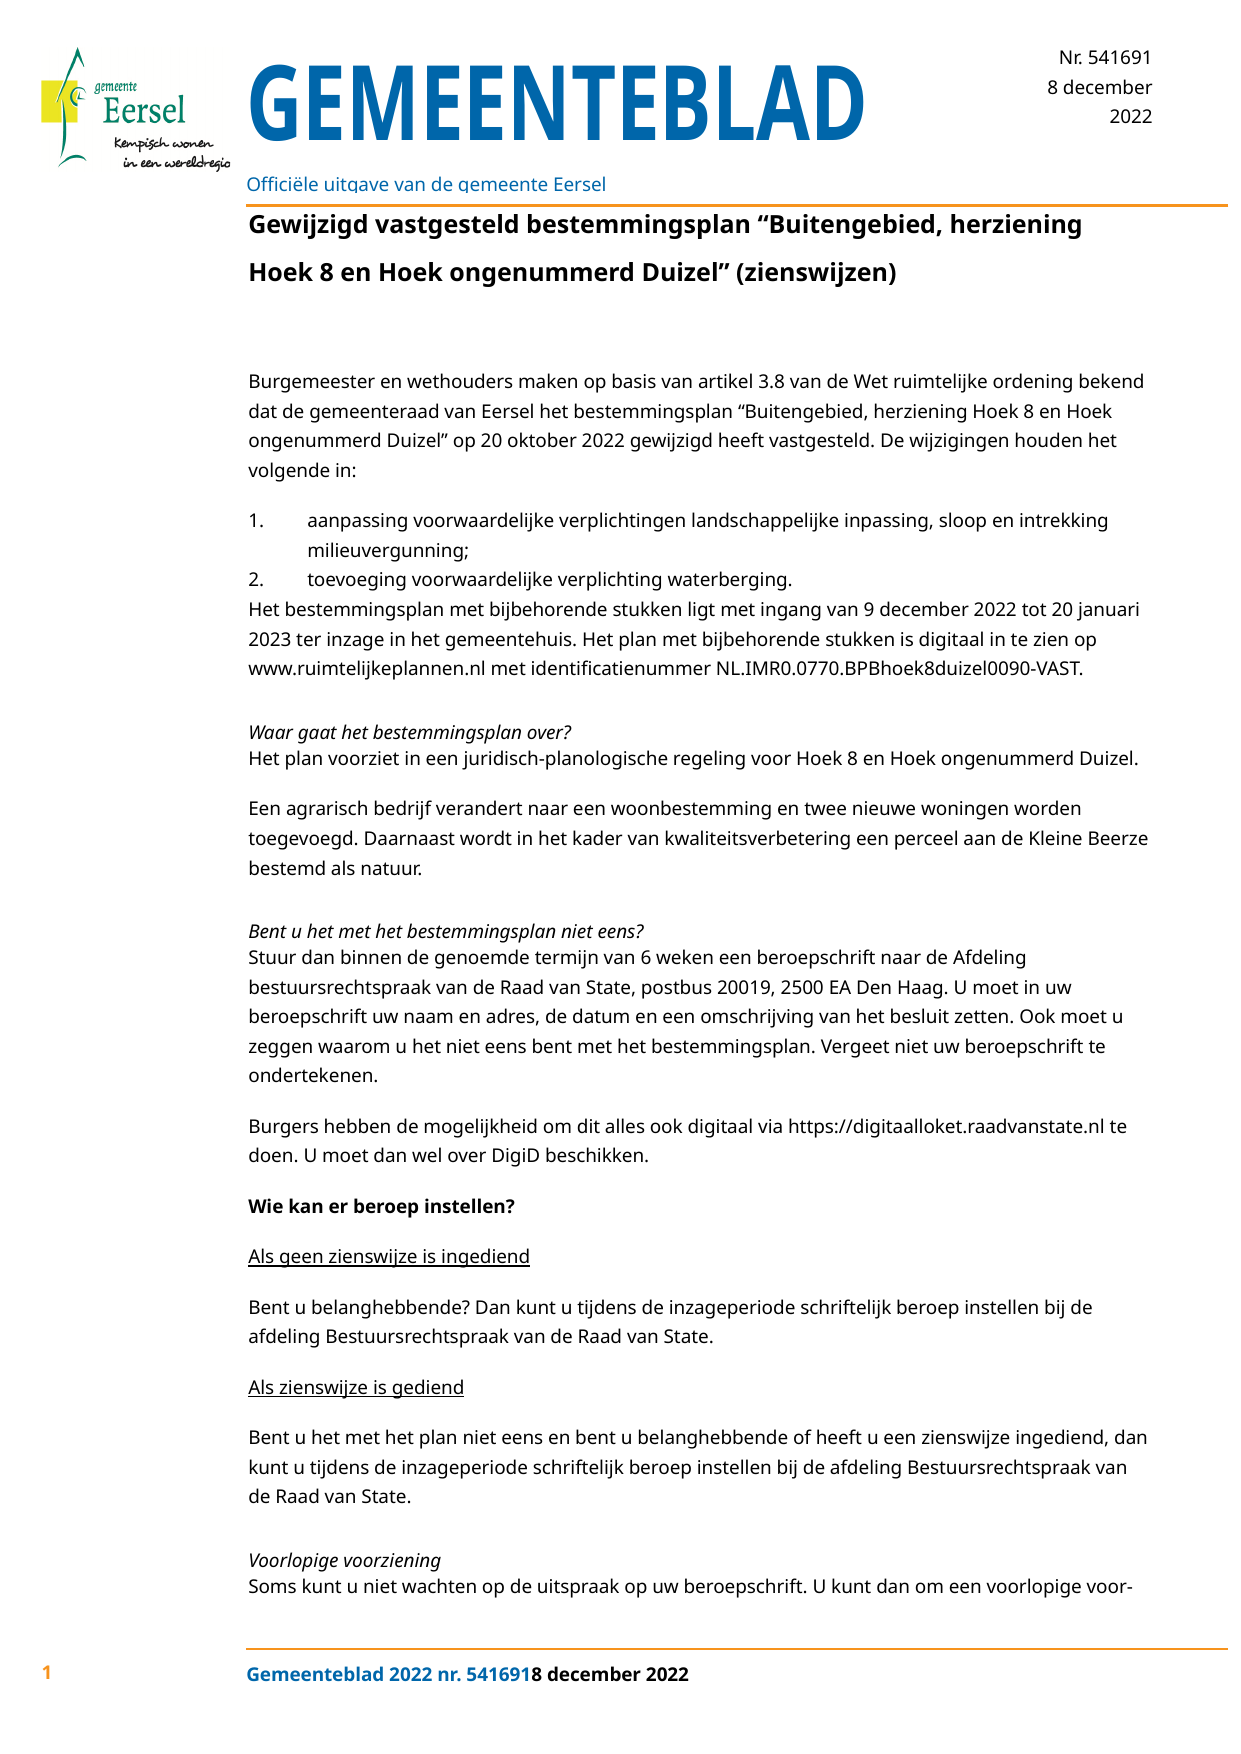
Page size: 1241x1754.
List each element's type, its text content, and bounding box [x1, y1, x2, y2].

text Bent u het met het bestemmingsplan niet eens? [248, 919, 1152, 944]
text Als zienswijze is gediend [248, 1374, 1152, 1400]
text Wie kan er beroep instellen? [248, 1193, 1152, 1219]
picture [41, 47, 231, 172]
text Het plan voorziet in een juridisch-planologische regeling voor Hoek 8 en Hoek ongenummerd Duizel. [248, 745, 1152, 771]
text Waar gaat het bestemmingsplan over? [248, 719, 1152, 745]
text Burgers hebben de mogelijkheid om dit alles ook digitaal via https://digitaalloket.raadvanstate.nl te doen. U moet dan wel over DigiD beschikken. [248, 1113, 1152, 1168]
text Bent u belanghebbende? Dan kunt u tijdens de inzageperiode schriftelijk beroep instellen bij de afdeling Bestuursrechtspraak van de Raad van State. [248, 1294, 1152, 1349]
text Voorlopige voorziening [248, 1547, 1152, 1573]
text Een agrarisch bedrijf verandert naar een woonbestemming en twee nieuwe woningen worden toegevoegd. Daarnaast wordt in het kader van kwaliteitsverbetering een perceel aan de Kleine Beerze bestemd als natuur. [248, 796, 1152, 880]
text Bent u het met het plan niet eens en bent u belanghebbende of heeft u een zienswijze ingediend, dan kunt u tijdens de inzageperiode schriftelijk beroep instellen bij de afdeling Bestuursrechtspraak van de Raad van State. [248, 1424, 1152, 1509]
text Het bestemmingsplan met bijbehorende stukken ligt met ingang van 9 december 2022 tot 20 januari 2023 ter inzage in het gemeentehuis. Het plan met bijbehorende stukken is digitaal in te zien op www.ruimtelijkeplannen.nl met identificatienummer NL.IMR0.0770.BPBhoek8duizel0090-VAST. [248, 596, 1152, 681]
list aanpassing voorwaardelijke verplichtingen landschappelijke inpassing, sloop en intrekking milieuvergunning; [248, 507, 1152, 563]
list toevoeging voorwaardelijke verplichting waterberging. [248, 567, 1152, 592]
text Gewijzigd vastgesteld bestemmingsplan “Buitengebied, herziening Hoek 8 en Hoek ongenummerd Duizel” (zienswijzen) [248, 207, 1152, 288]
text Soms kunt u niet wachten op de uitspraak op uw beroepschrift. U kunt dan om een voorlopige voor- [248, 1573, 1152, 1599]
text Als geen zienswijze is ingediend [248, 1243, 1152, 1269]
text Burgemeester en wethouders maken op basis van artikel 3.8 van de Wet ruimtelijke ordening bekend dat de gemeenteraad van Eersel het bestemmingsplan “Buitengebied, herziening Hoek 8 en Hoek ongenummerd Duizel” op 20 oktober 2022 gewijzigd heeft vastgesteld. De wijzigingen houden het volgende in: [248, 368, 1152, 483]
text Stuur dan binnen de genoemde termijn van 6 weken een beroepschrift naar de Afdeling bestuursrechtspraak van de Raad van State, postbus 20019, 2500 EA Den Haag. U moet in uw beroepschrift uw naam en adres, de datum en een omschrijving van het besluit zetten. Ook moet u zeggen waarom u het niet eens bent met het bestemmingsplan. Vergeet niet uw beroepschrift te ondertekenen. [248, 944, 1152, 1088]
